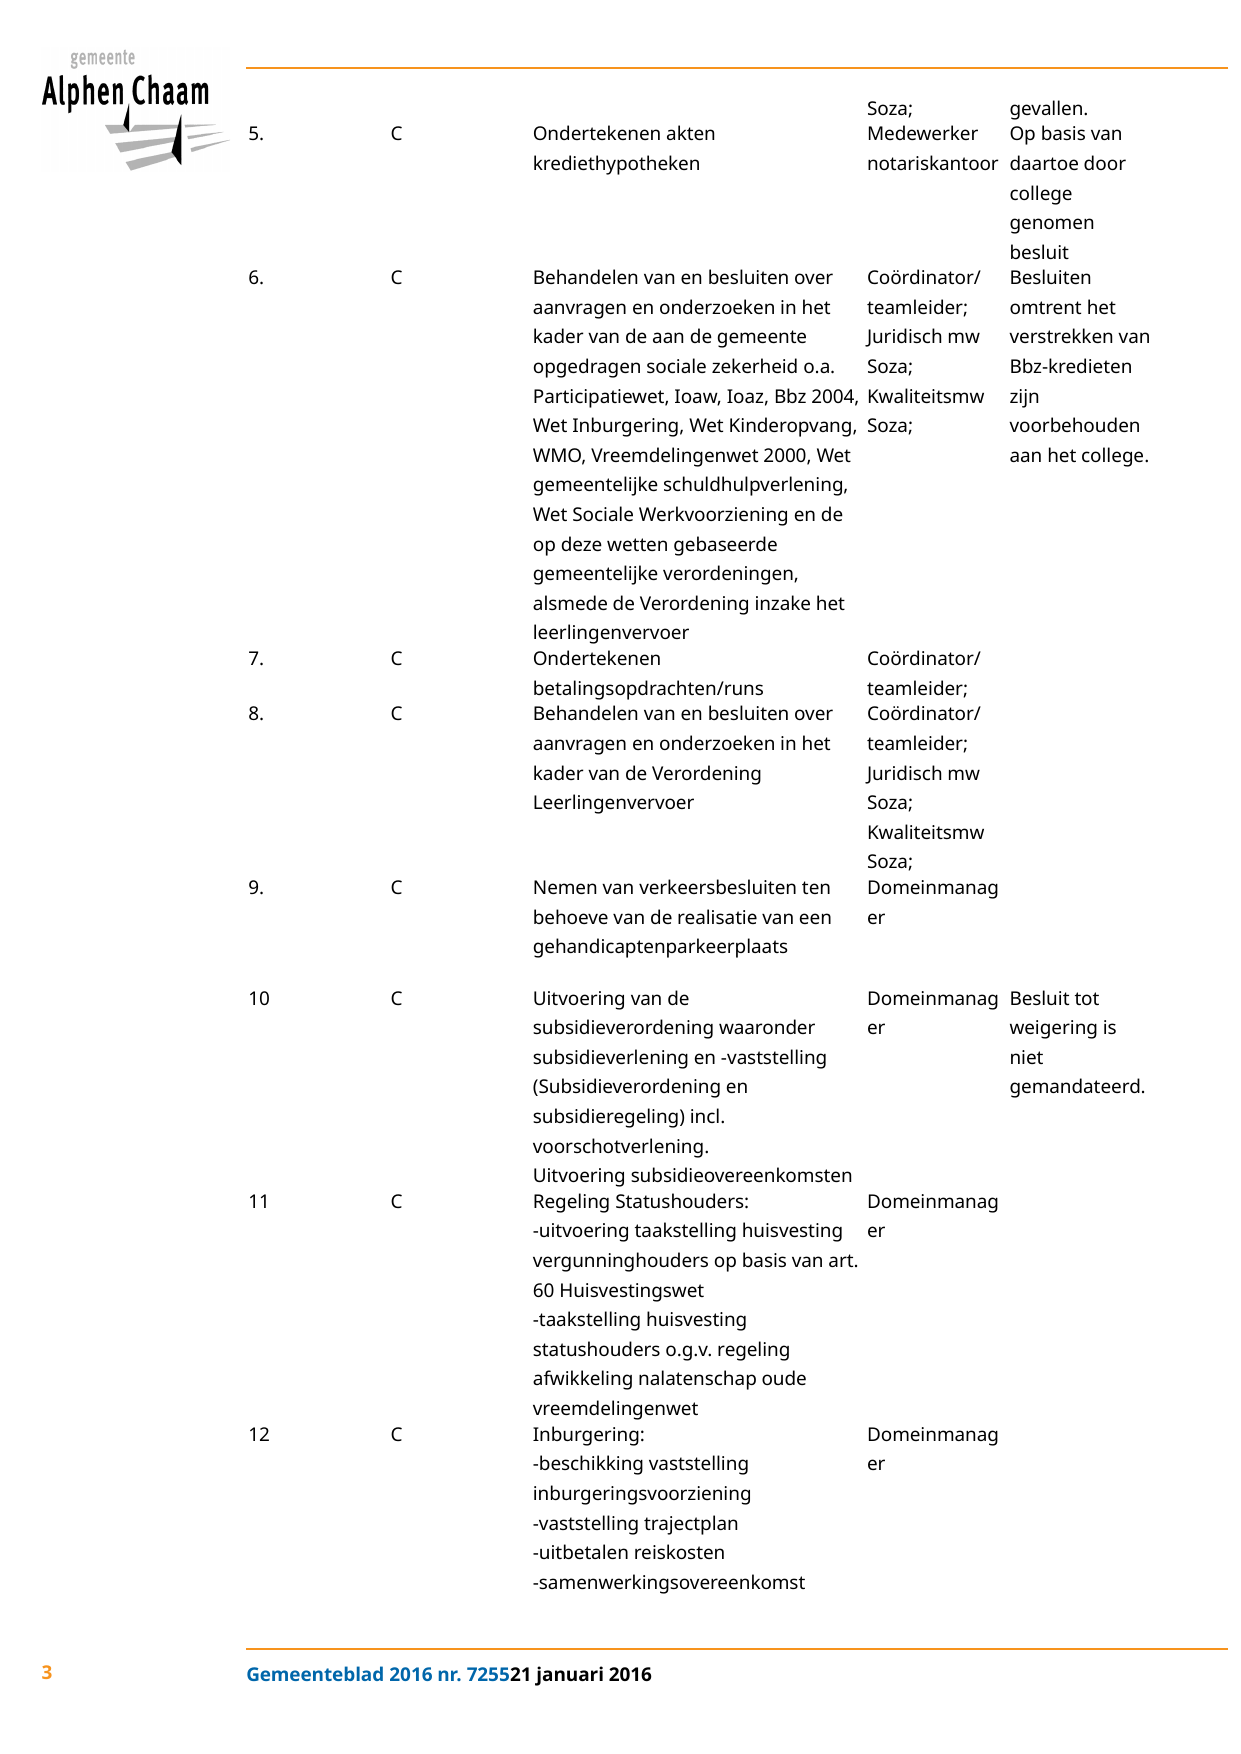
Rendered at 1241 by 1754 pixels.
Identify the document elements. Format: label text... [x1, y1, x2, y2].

table_cell Domeinmanager [867, 1421, 1009, 1594]
table_cell Domeinmanager [867, 874, 1009, 959]
table_cell Besluiten omtrent het verstrekken van Bbz-kredieten zijn voorbehouden aan het college. [1009, 265, 1152, 645]
table_cell C [390, 701, 533, 874]
table_cell Uitvoering van de subsidieverordening waaronder subsidieverlening en -vaststelling (Subsidieverordening en subsidieregeling) incl. voorschotverlening. Uitvoering subsidieovereenkomsten [533, 985, 867, 1188]
table_cell [1009, 874, 1152, 959]
table_cell Domeinmanager [867, 985, 1009, 1188]
table_cell [533, 95, 867, 121]
table_cell Nemen van verkeersbesluiten ten behoeve van de realisatie van een gehandicaptenparkeerplaats [533, 874, 867, 959]
table_cell [390, 959, 533, 985]
table_cell Regeling Statushouders: -uitvoering taakstelling huisvesting vergunninghouders op basis van art. 60 Huisvestingswet -taakstelling huisvesting statushouders o.g.v. regeling afwikkeling nalatenschap oude vreemdelingenwet [533, 1188, 867, 1421]
table_cell 10 [248, 985, 390, 1188]
table_cell [1009, 1188, 1152, 1421]
table_cell [1009, 701, 1152, 874]
table_cell Behandelen van en besluiten over aanvragen en onderzoeken in het kader van de aan de gemeente opgedragen sociale zekerheid o.a. Participatiewet, Ioaw, Ioaz, Bbz 2004, Wet Inburgering, Wet Kinderopvang, WMO, Vreemdelingenwet 2000, Wet gemeentelijke schuldhulpverlening, Wet Sociale Werkvoorziening en de op deze wetten gebaseerde gemeentelijke verordeningen, alsmede de Verordening inzake het leerlingenvervoer [533, 265, 867, 645]
table_cell [248, 95, 390, 121]
table_cell 6. [248, 265, 390, 645]
table_cell [390, 95, 533, 121]
picture [41, 47, 231, 172]
table_cell Ondertekenen betalingsopdrachten/runs [533, 645, 867, 701]
table_cell Coördinator/teamleider; Juridisch mw Soza; Kwaliteitsmw Soza; [867, 265, 1009, 645]
table_cell [1009, 959, 1152, 985]
table_cell [1009, 1421, 1152, 1594]
table_cell [533, 959, 867, 985]
table_cell Besluit tot weigering is niet gemandateerd. [1009, 985, 1152, 1188]
table_cell C [390, 121, 533, 264]
table_cell Coördinator/teamleider; [867, 645, 1009, 701]
table_cell Medewerker notariskantoor [867, 121, 1009, 264]
table_cell gevallen. [1009, 95, 1152, 121]
table_cell C [390, 874, 533, 959]
table_cell Behandelen van en besluiten over aanvragen en onderzoeken in het kader van de Verordening Leerlingenvervoer [533, 701, 867, 874]
table_cell [248, 959, 390, 985]
table_cell C [390, 1421, 533, 1594]
table_cell C [390, 985, 533, 1188]
table_cell 12 [248, 1421, 390, 1594]
table_cell C [390, 1188, 533, 1421]
table_cell Domeinmanager [867, 1188, 1009, 1421]
table_cell Ondertekenen akten krediethypotheken [533, 121, 867, 264]
table_cell 5. [248, 121, 390, 264]
table_cell Op basis van daartoe door college genomen besluit [1009, 121, 1152, 264]
table_cell Inburgering: -beschikking vaststelling inburgeringsvoorziening -vaststelling trajectplan -uitbetalen reiskosten -samenwerkingsovereenkomst [533, 1421, 867, 1594]
table_cell C [390, 645, 533, 701]
table_cell 7. [248, 645, 390, 701]
table_cell 8. [248, 701, 390, 874]
table_cell 11 [248, 1188, 390, 1421]
table_cell [1009, 645, 1152, 701]
table_cell C [390, 265, 533, 645]
table_cell Soza; [867, 95, 1009, 121]
table_cell 9. [248, 874, 390, 959]
table_cell [867, 959, 1009, 985]
table_cell Coördinator/teamleider; Juridisch mw Soza; Kwaliteitsmw Soza; [867, 701, 1009, 874]
